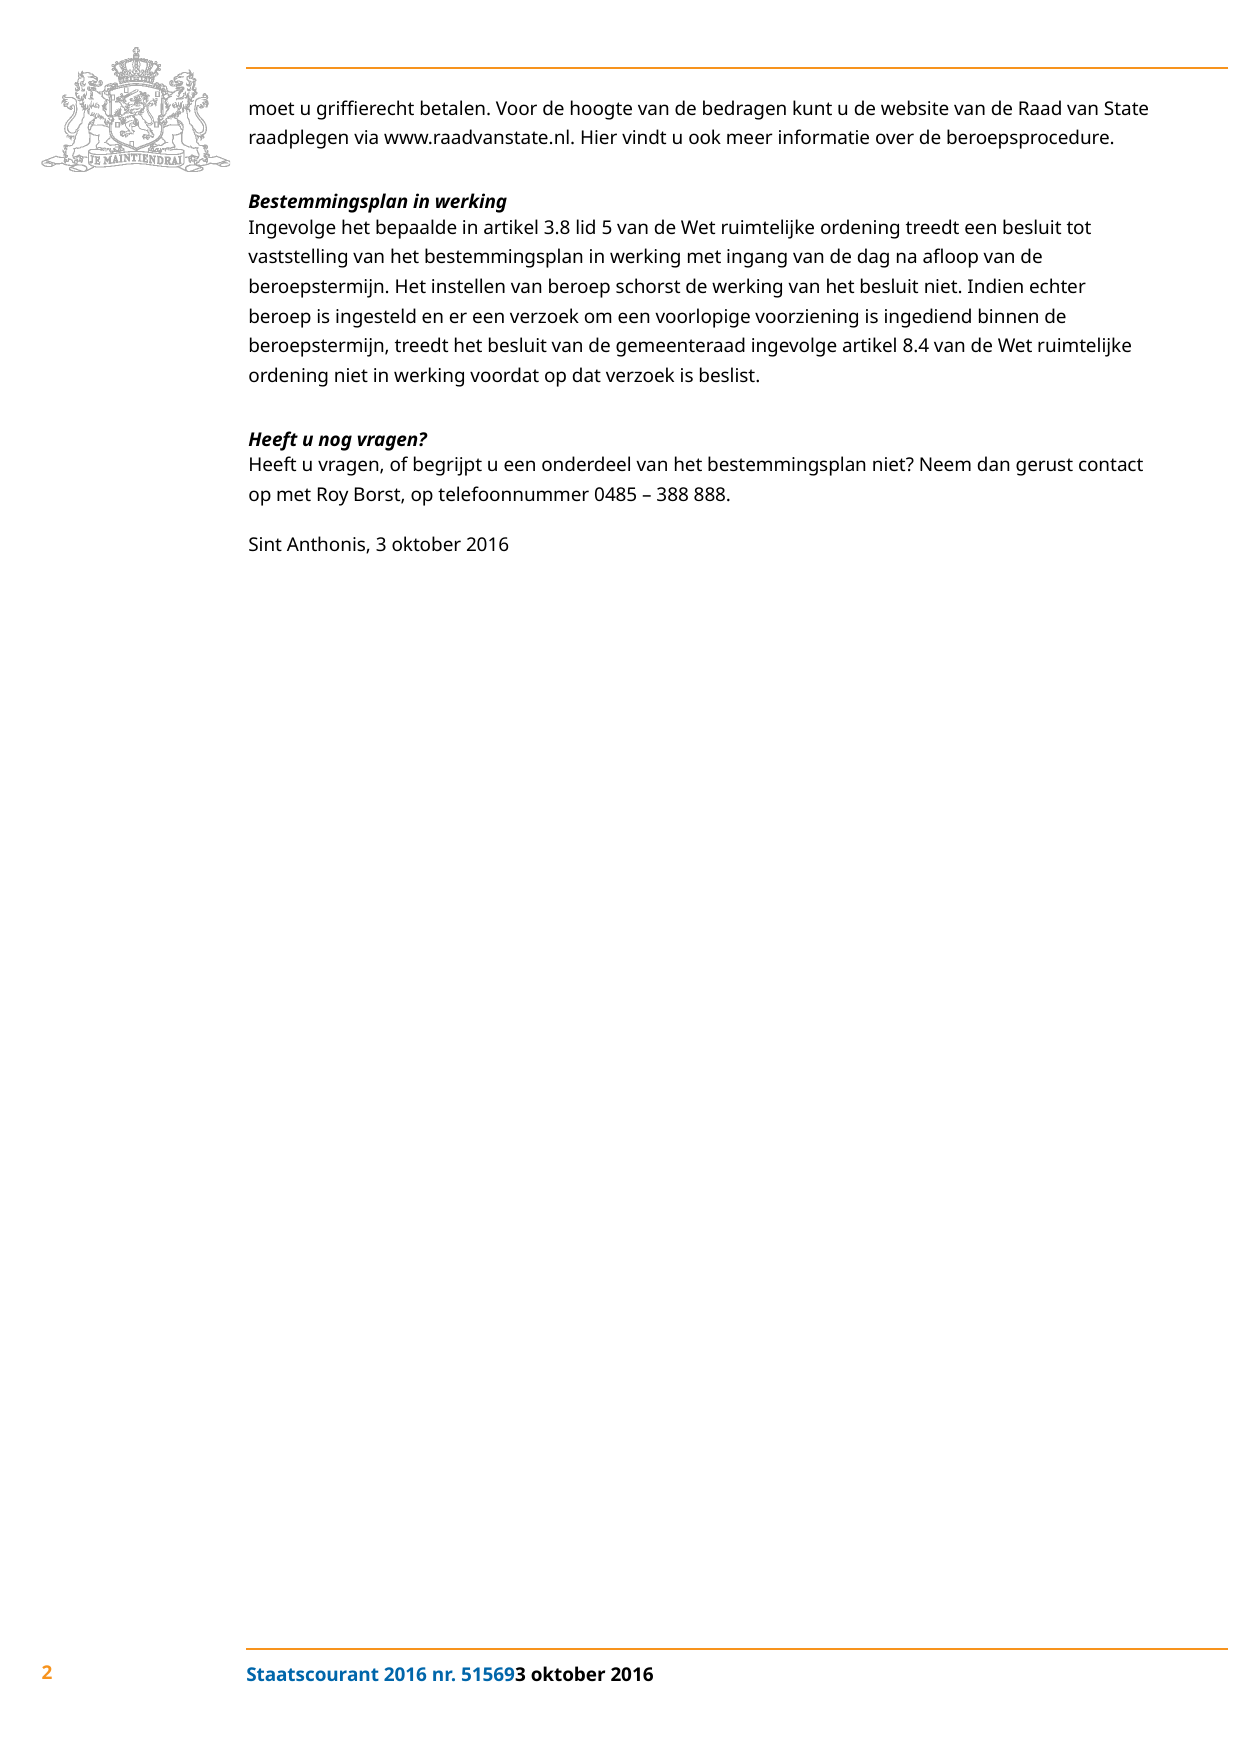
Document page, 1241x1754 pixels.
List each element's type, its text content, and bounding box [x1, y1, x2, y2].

text Heeft u nog vragen? [248, 426, 1152, 452]
picture [41, 47, 231, 172]
text Ingevolge het bepaalde in artikel 3.8 lid 5 van de Wet ruimtelijke ordening treedt een besluit tot vaststelling van het bestemmingsplan in werking met ingang van de dag na afloop van de beroepstermijn. Het instellen van beroep schorst de werking van het besluit niet. Indien echter beroep is ingesteld en er een verzoek om een voorlopige voorziening is ingediend binnen de beroepstermijn, treedt het besluit van de gemeenteraad ingevolge artikel 8.4 van de Wet ruimtelijke ordening niet in werking voordat op dat verzoek is beslist. [248, 214, 1152, 388]
text Bestemmingsplan in werking [248, 188, 1152, 214]
text Sint Anthonis, 3 oktober 2016 [248, 532, 1152, 557]
text moet u griffierecht betalen. Voor de hoogte van de bedragen kunt u de website van de Raad van State raadplegen via www.raadvanstate.nl. Hier vindt u ook meer informatie over de beroepsprocedure. [248, 95, 1152, 150]
text Heeft u vragen, of begrijpt u een onderdeel van het bestemmingsplan niet? Neem dan gerust contact op met Roy Borst, op telefoonnummer 0485 – 388 888. [248, 452, 1152, 507]
